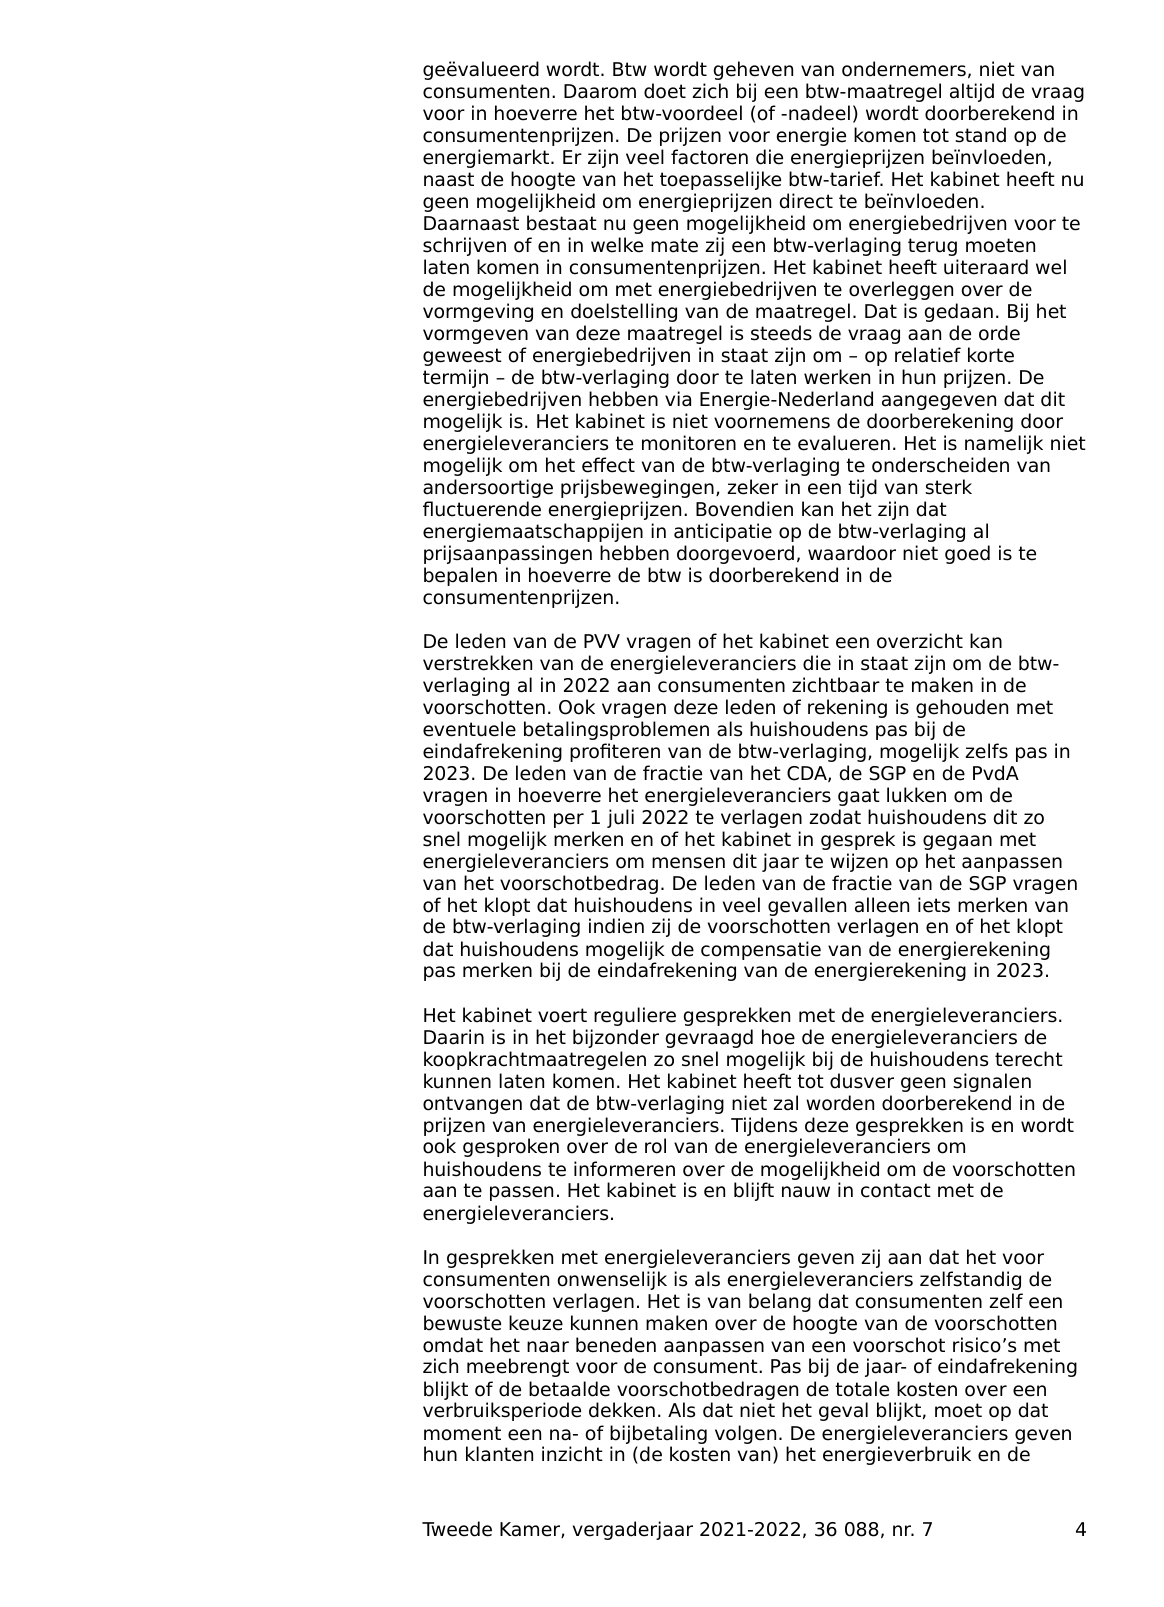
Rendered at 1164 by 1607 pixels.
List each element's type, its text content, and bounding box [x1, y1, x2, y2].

text In gesprekken met energieleveranciers geven zij aan dat het voor consumenten onwenselijk is als energieleveranciers zelfstandig de voorschotten verlagen. Het is van belang dat consumenten zelf een bewuste keuze kunnen maken over de hoogte van de voorschotten omdat het naar beneden aanpassen van een voorschot risico’s met zich meebrengt voor de consument. Pas bij de jaar- of eindafrekening blijkt of de betaalde voorschotbedragen de totale kosten over een verbruiksperiode dekken. Als dat niet het geval blijkt, moet op dat moment een na- of bijbetaling volgen. De energieleveranciers geven hun klanten inzicht in (de kosten van) het energieverbruik en de [422, 1247, 1087, 1466]
text De leden van de PVV vragen of het kabinet een overzicht kan verstrekken van de energieleveranciers die in staat zijn om de btw-verlaging al in 2022 aan consumenten zichtbaar te maken in de voorschotten. Ook vragen deze leden of rekening is gehouden met eventuele betalingsproblemen als huishoudens pas bij de eindafrekening profiteren van de btw-verlaging, mogelijk zelfs pas in 2023. De leden van de fractie van het CDA, de SGP en de PvdA vragen in hoeverre het energieleveranciers gaat lukken om de voorschotten per 1 juli 2022 te verlagen zodat huishoudens dit zo snel mogelijk merken en of het kabinet in gesprek is gegaan met energieleveranciers om mensen dit jaar te wijzen op het aanpassen van het voorschotbedrag. De leden van de fractie van de SGP vragen of het klopt dat huishoudens in veel gevallen alleen iets merken van de btw-verlaging indien zij de voorschotten verlagen en of het klopt dat huishoudens mogelijk de compensatie van de energierekening pas merken bij de eindafrekening van de energierekening in 2023. [422, 631, 1087, 982]
text Het kabinet voert reguliere gesprekken met de energieleveranciers. Daarin is in het bijzonder gevraagd hoe de energieleveranciers de koopkrachtmaatregelen zo snel mogelijk bij de huishoudens terecht kunnen laten komen. Het kabinet heeft tot dusver geen signalen ontvangen dat de btw-verlaging niet zal worden doorberekend in de prijzen van energieleveranciers. Tijdens deze gesprekken is en wordt ook gesproken over de rol van de energieleveranciers om huishoudens te informeren over de mogelijkheid om de voorschotten aan te passen. Het kabinet is en blijft nauw in contact met de energieleveranciers. [422, 1004, 1087, 1224]
text geëvalueerd wordt. Btw wordt geheven van ondernemers, niet van consumenten. Daarom doet zich bij een btw-maatregel altijd de vraag voor in hoeverre het btw-voordeel (of -nadeel) wordt doorberekend in consumentenprijzen. De prijzen voor energie komen tot stand op de energiemarkt. Er zijn veel factoren die energieprijzen beïnvloeden, naast de hoogte van het toepasselijke btw-tarief. Het kabinet heeft nu geen mogelijkheid om energieprijzen direct te beïnvloeden. Daarnaast bestaat nu geen mogelijkheid om energiebedrijven voor te schrijven of en in welke mate zij een btw-verlaging terug moeten laten komen in consumentenprijzen. Het kabinet heeft uiteraard wel de mogelijkheid om met energiebedrijven te overleggen over de vormgeving en doelstelling van de maatregel. Dat is gedaan. Bij het vormgeven van deze maatregel is steeds de vraag aan de orde geweest of energiebedrijven in staat zijn om – op relatief korte termijn – de btw-verlaging door te laten werken in hun prijzen. De energiebedrijven hebben via Energie-Nederland aangegeven dat dit mogelijk is. Het kabinet is niet voornemens de doorberekening door energieleveranciers te monitoren en te evalueren. Het is namelijk niet mogelijk om het effect van de btw-verlaging te onderscheiden van andersoortige prijsbewegingen, zeker in een tijd van sterk fluctuerende energieprijzen. Bovendien kan het zijn dat energiemaatschappijen in anticipatie op de btw-verlaging al prijsaanpassingen hebben doorgevoerd, waardoor niet goed is te bepalen in hoeverre de btw is doorberekend in de consumentenprijzen. [422, 59, 1087, 608]
